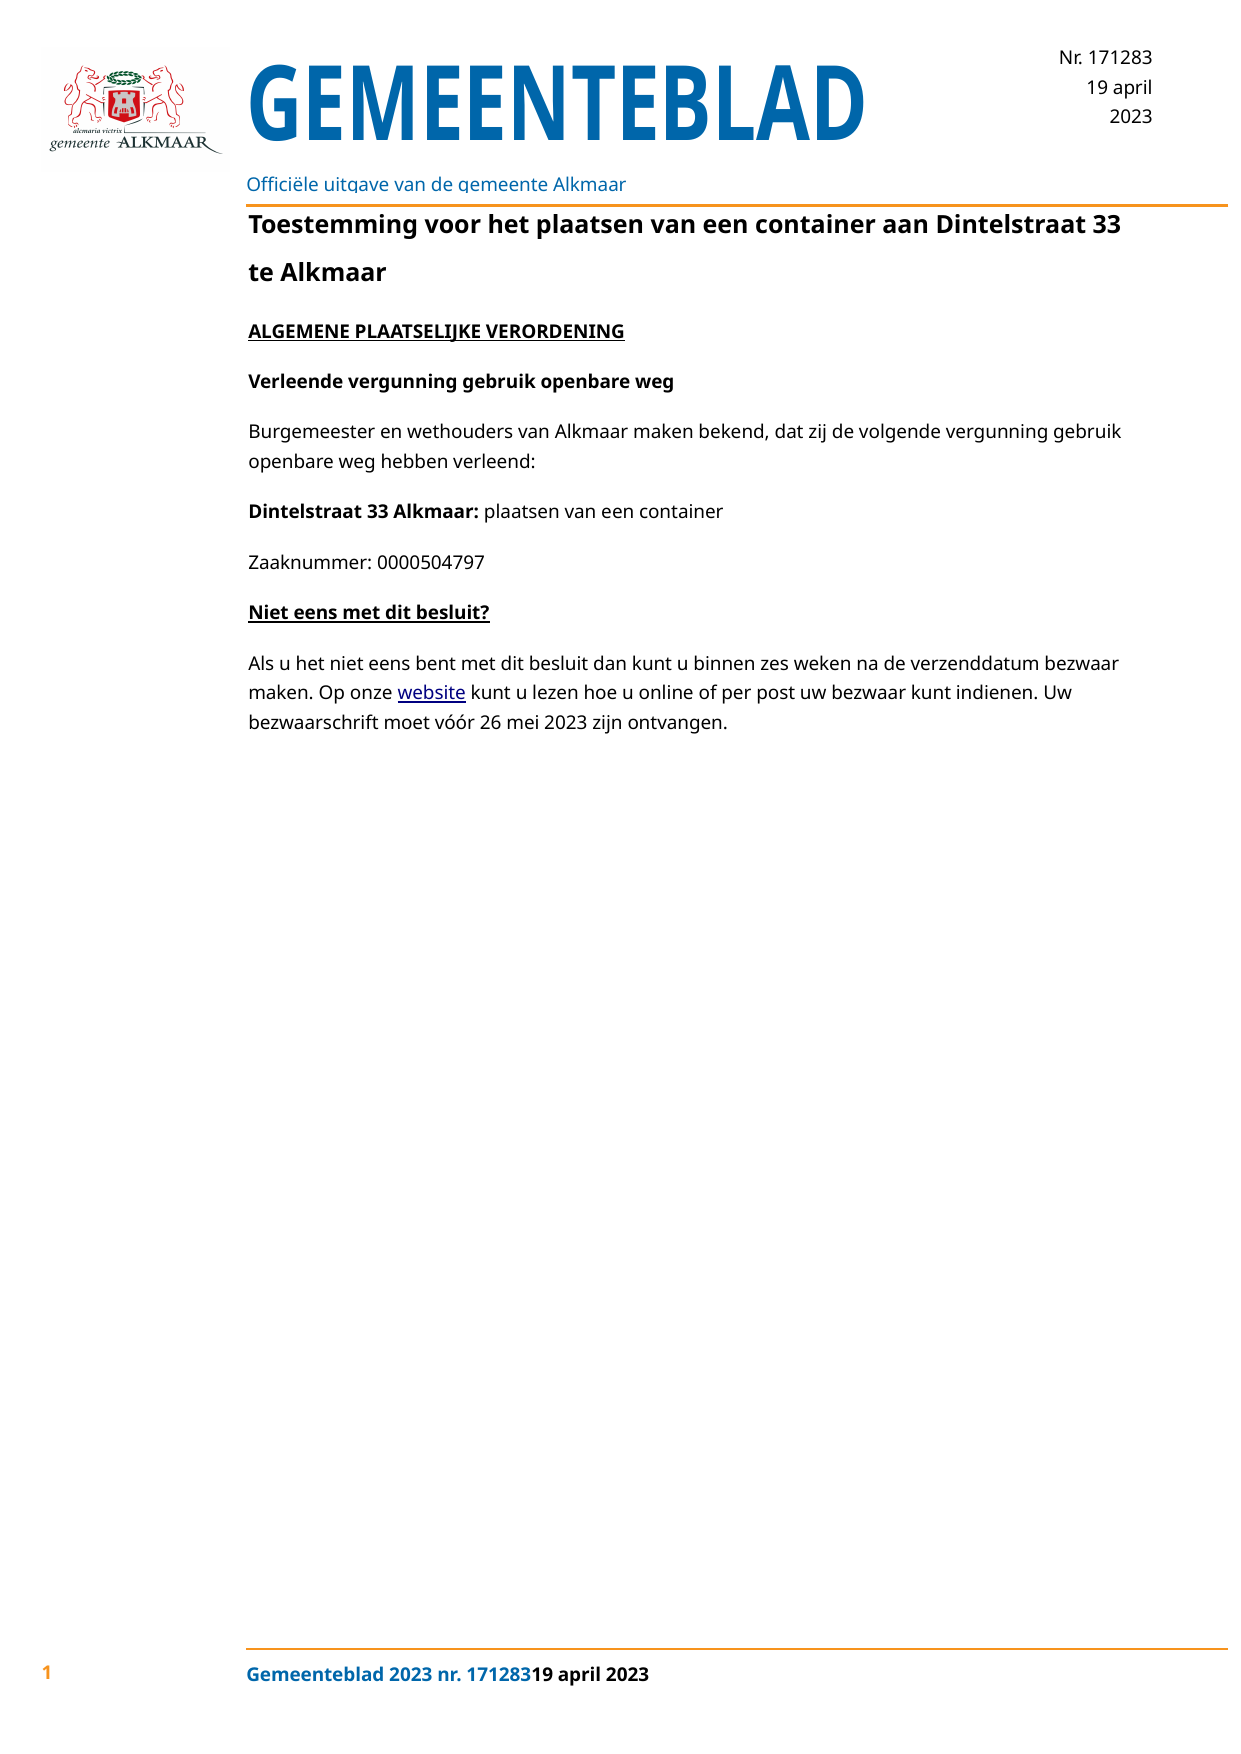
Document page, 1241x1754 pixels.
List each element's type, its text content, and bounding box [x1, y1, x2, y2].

text Zaaknummer: 0000504797 [248, 549, 1152, 575]
text Toestemming voor het plaatsen van een container aan Dintelstraat 33 te Alkmaar [248, 207, 1152, 288]
picture [41, 47, 231, 172]
text Verleende vergunning gebruik openbare weg [248, 368, 1152, 394]
text ALGEMENE PLAATSELIJKE VERORDENING [248, 318, 1152, 344]
text Dintelstraat 33 Alkmaar: plaatsen van een container [248, 499, 1152, 524]
text Als u het niet eens bent met dit besluit dan kunt u binnen zes weken na de verzenddatum bezwaar maken. Op onze website kunt u lezen hoe u online of per post uw bezwaar kunt indienen. Uw bezwaarschrift moet vóór 26 mei 2023 zijn ontvangen. [248, 650, 1152, 735]
text Burgemeester en wethouders van Alkmaar maken bekend, dat zij de volgende vergunning gebruik openbare weg hebben verleend: [248, 419, 1152, 474]
text Niet eens met dit besluit? [248, 599, 1152, 625]
